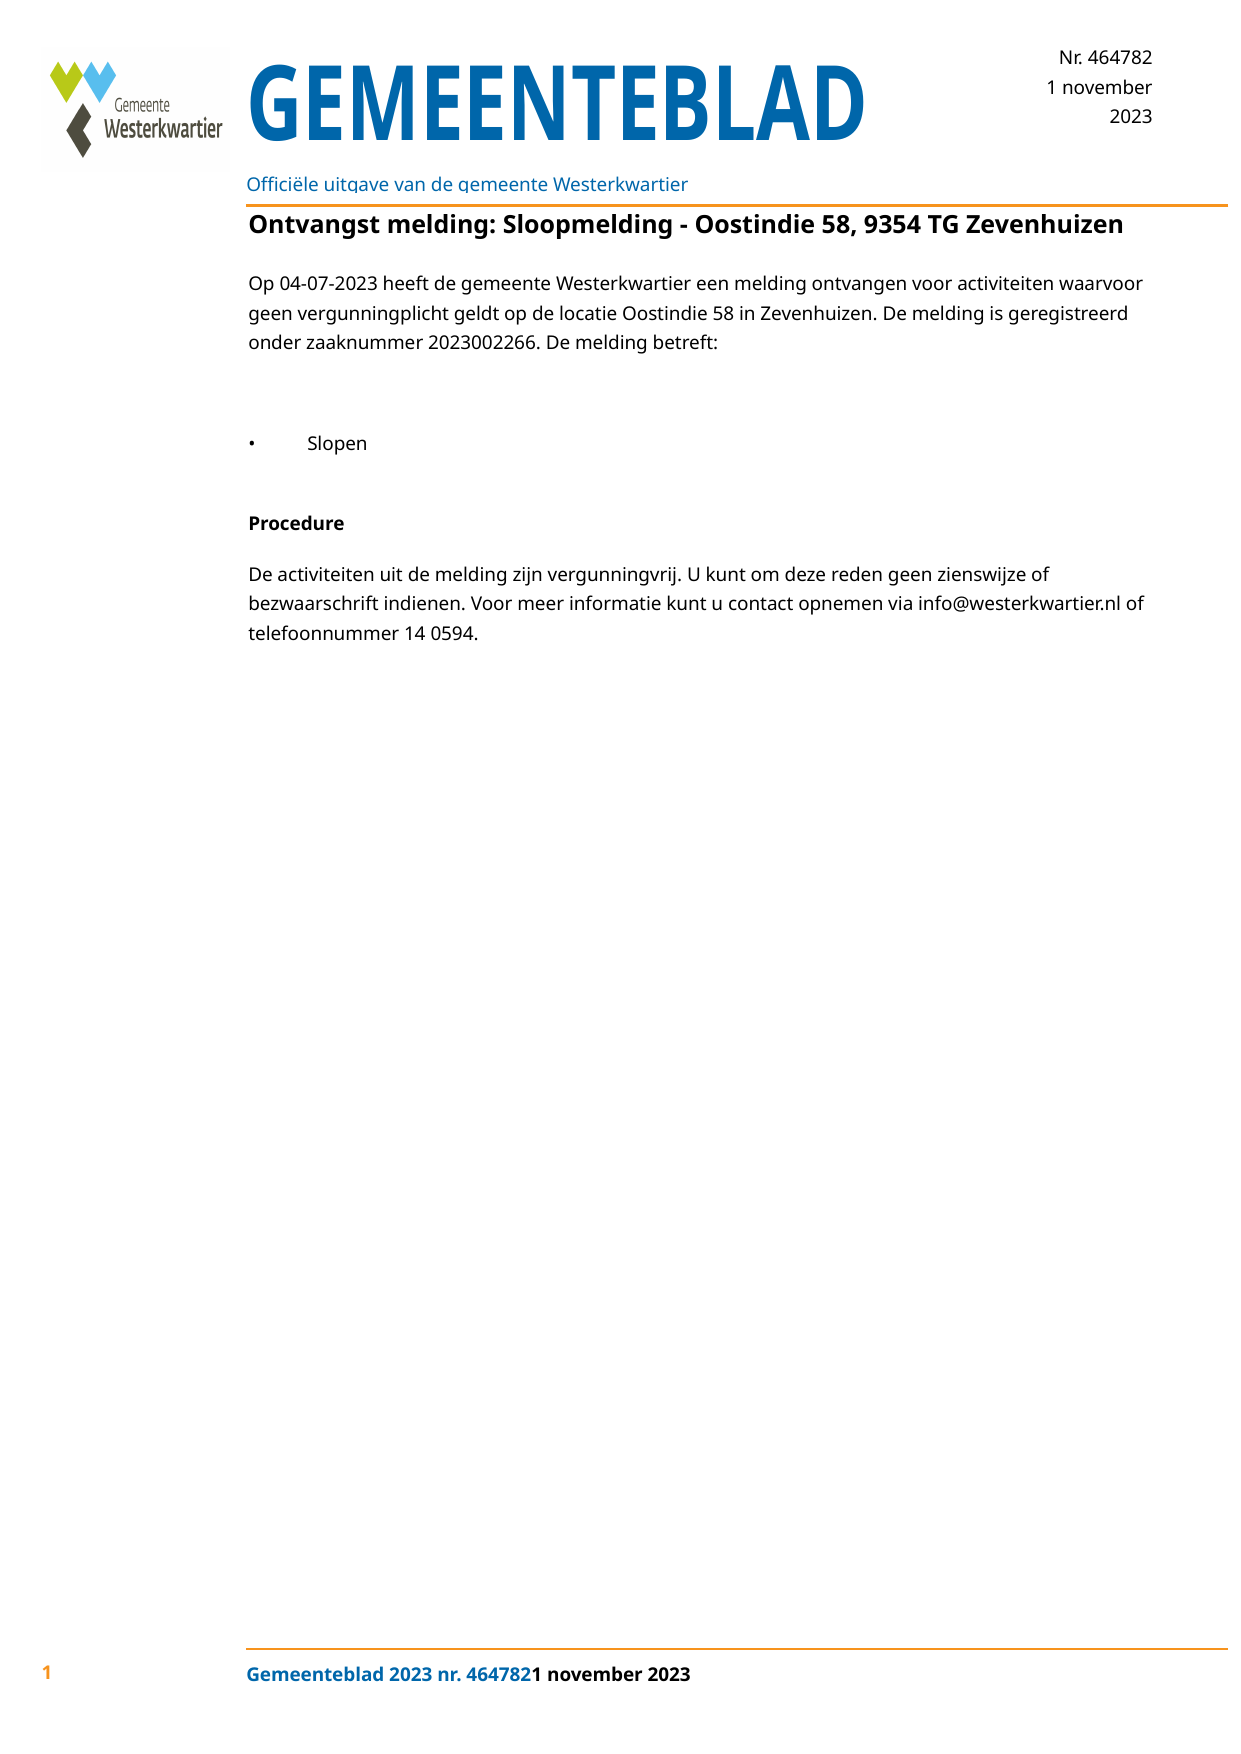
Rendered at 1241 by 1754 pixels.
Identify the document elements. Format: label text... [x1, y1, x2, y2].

text De activiteiten uit de melding zijn vergunningvrij. U kunt om deze reden geen zienswijze of bezwaarschrift indienen. Voor meer informatie kunt u contact opnemen via info@westerkwartier.nl of telefoonnummer 14 0594. [248, 561, 1152, 646]
text Ontvangst melding: Sloopmelding - Oostindie 58, 9354 TG Zevenhuizen [248, 207, 1152, 241]
list Slopen [248, 430, 1152, 456]
text Op 04-07-2023 heeft de gemeente Westerkwartier een melding ontvangen voor activiteiten waarvoor geen vergunningplicht geldt op de locatie Oostindie 58 in Zevenhuizen. De melding is geregistreerd onder zaaknummer 2023002266. De melding betreft: [248, 270, 1152, 355]
picture [41, 47, 231, 172]
text Procedure [248, 510, 1152, 536]
